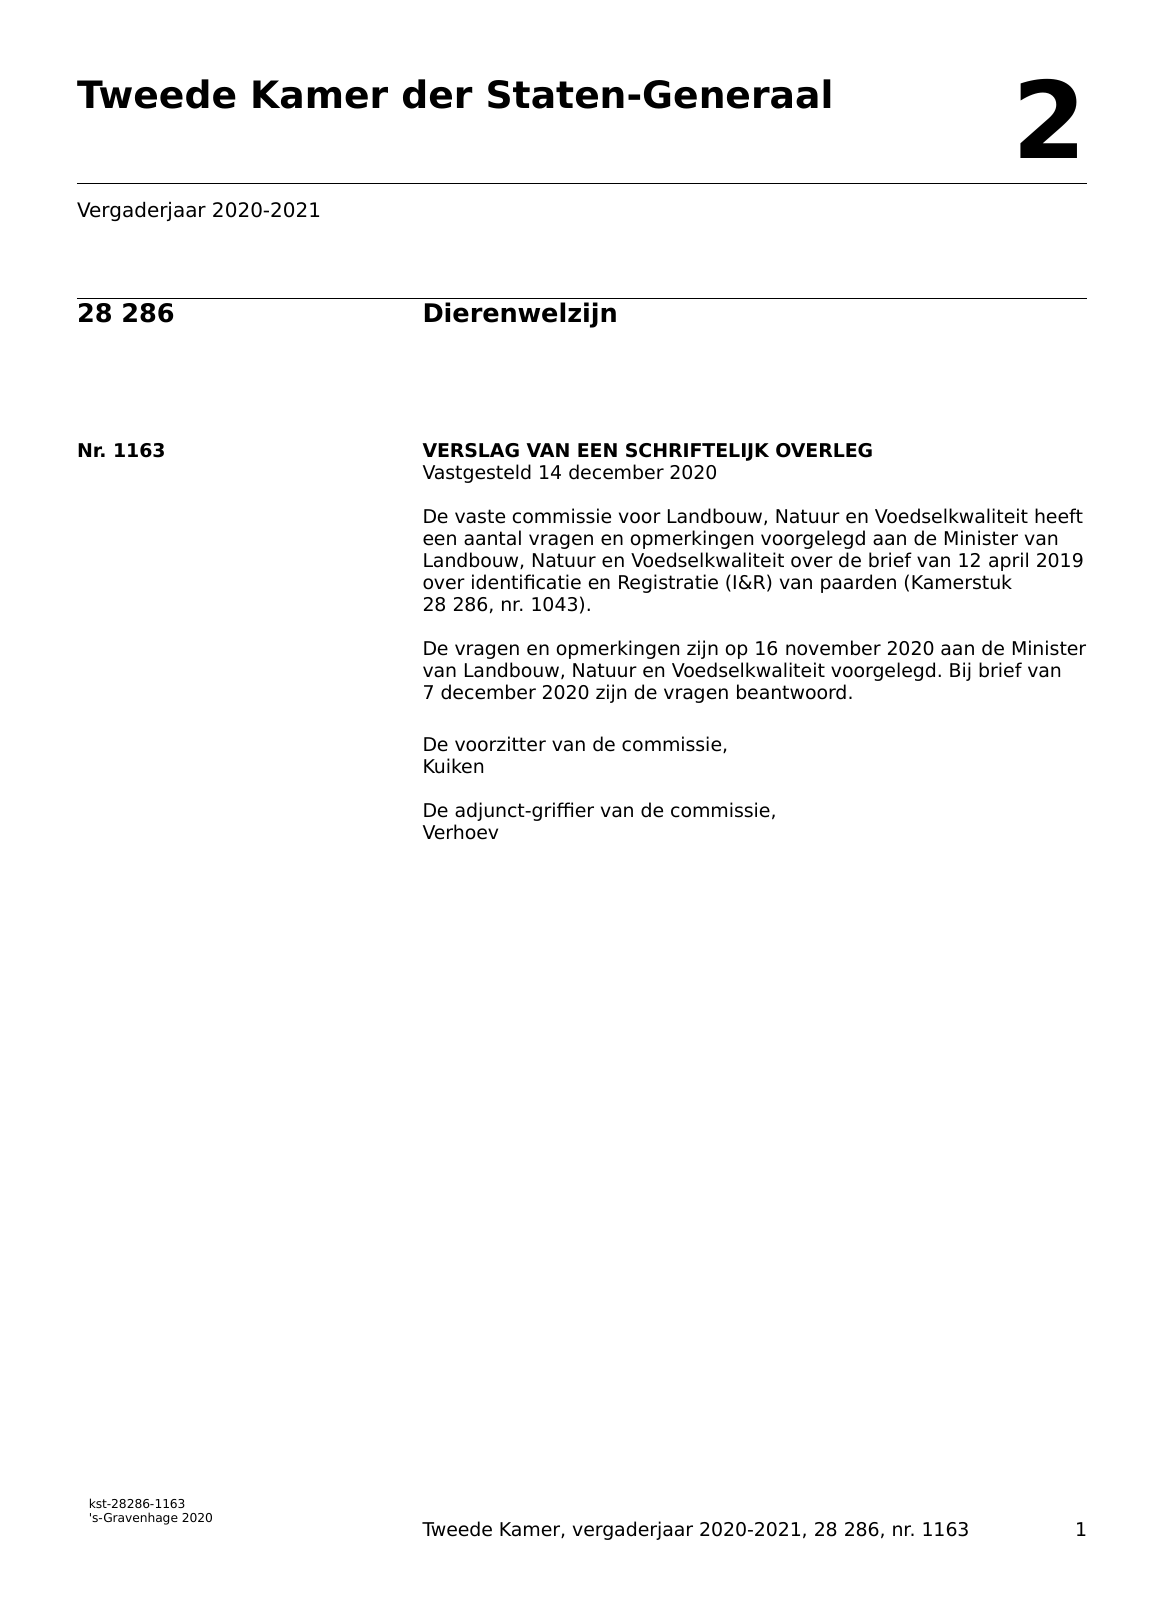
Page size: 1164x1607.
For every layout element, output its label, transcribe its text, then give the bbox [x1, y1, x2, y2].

table_cell Vergaderjaar 2020-2021 [77, 184, 1087, 298]
text kst-28286-1163 [88, 1497, 323, 1511]
text De voorzitter van de commissie, Kuiken [422, 734, 1087, 778]
text De vragen en opmerkingen zijn op 16 november 2020 aan de Minister van Landbouw, Natuur en Voedselkwaliteit voorgelegd. Bij brief van 7 december 2020 zijn de vragen beantwoord. [422, 638, 1087, 704]
text De adjunct-griffier van de commissie, Verhoev [422, 800, 1087, 844]
text De vaste commissie voor Landbouw, Natuur en Voedselkwaliteit heeft een aantal vragen en opmerkingen voorgelegd aan de Minister van Landbouw, Natuur en Voedselkwaliteit over de brief van 12 april 2019 over identificatie en Registratie (I&R) van paarden (Kamerstuk 28 286, nr. 1043). [422, 506, 1087, 616]
text 's-Gravenhage 2020 [88, 1511, 323, 1525]
subtitle Nr. 1163 VERSLAG VAN EEN SCHRIFTELIJK OVERLEG [77, 440, 1087, 462]
text Vastgesteld 14 december 2020 [422, 462, 1087, 484]
subtitle 28 286 Dierenwelzijn [77, 299, 1087, 329]
table_header 2 [886, 59, 1087, 183]
table_header Tweede Kamer der Staten-Generaal [77, 59, 886, 183]
